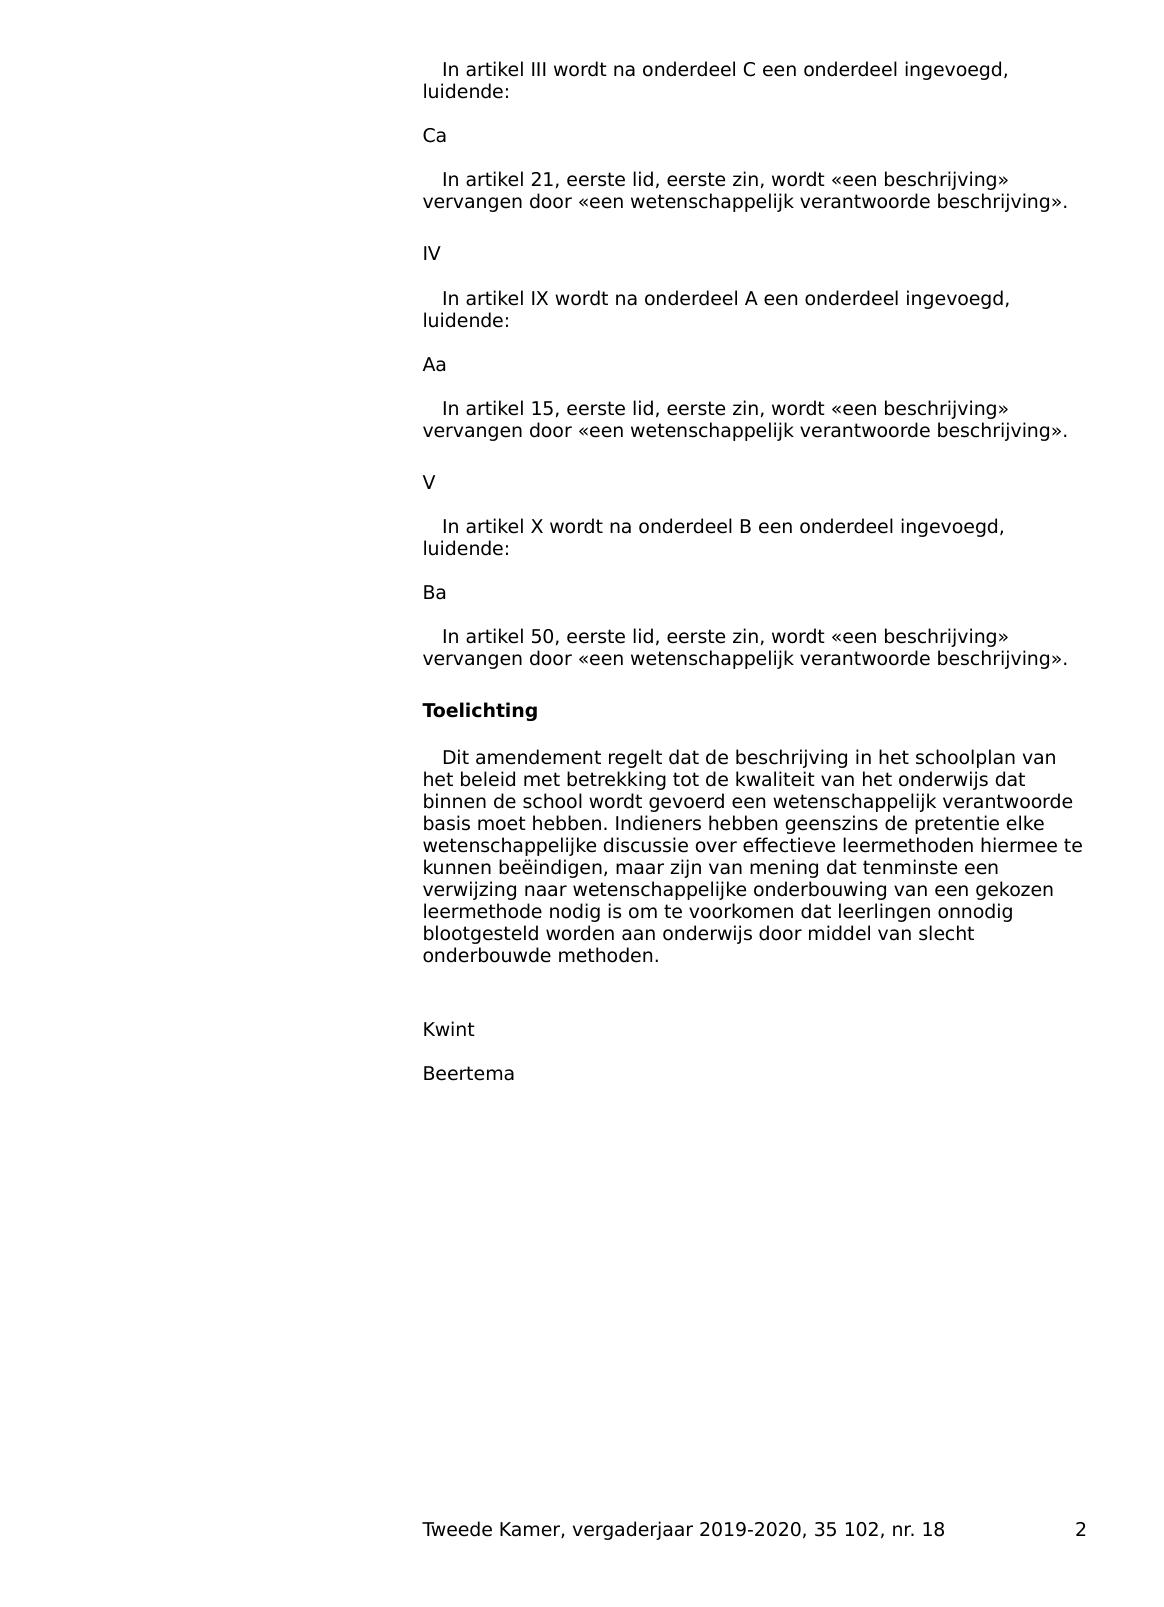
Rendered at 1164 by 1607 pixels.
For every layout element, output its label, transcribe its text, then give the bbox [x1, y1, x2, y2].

text In artikel 50, eerste lid, eerste zin, wordt «een beschrijving» vervangen door «een wetenschappelijk verantwoorde beschrijving». [422, 626, 1087, 670]
text In artikel III wordt na onderdeel C een onderdeel ingevoegd, luidende: [422, 59, 1087, 103]
subtitle V [422, 472, 1087, 494]
text Kwint Beertema [422, 997, 1087, 1085]
text In artikel X wordt na onderdeel B een onderdeel ingevoegd, luidende: [422, 516, 1087, 560]
text In artikel 15, eerste lid, eerste zin, wordt «een beschrijving» vervangen door «een wetenschappelijk verantwoorde beschrijving». [422, 398, 1087, 442]
subtitle Toelichting [422, 700, 1087, 722]
text Aa [422, 354, 1087, 376]
text Ba [422, 582, 1087, 604]
text Dit amendement regelt dat de beschrijving in het schoolplan van het beleid met betrekking tot de kwaliteit van het onderwijs dat binnen de school wordt gevoerd een wetenschappelijk verantwoorde basis moet hebben. Indieners hebben geenszins de pretentie elke wetenschappelijke discussie over effectieve leermethoden hiermee te kunnen beëindigen, maar zijn van mening dat tenminste een verwijzing naar wetenschappelijke onderbouwing van een gekozen leermethode nodig is om te voorkomen dat leerlingen onnodig blootgesteld worden aan onderwijs door middel van slecht onderbouwde methoden. [422, 747, 1087, 967]
text Ca [422, 125, 1087, 147]
subtitle IV [422, 243, 1087, 265]
text In artikel 21, eerste lid, eerste zin, wordt «een beschrijving» vervangen door «een wetenschappelijk verantwoorde beschrijving». [422, 169, 1087, 213]
text In artikel IX wordt na onderdeel A een onderdeel ingevoegd, luidende: [422, 287, 1087, 331]
